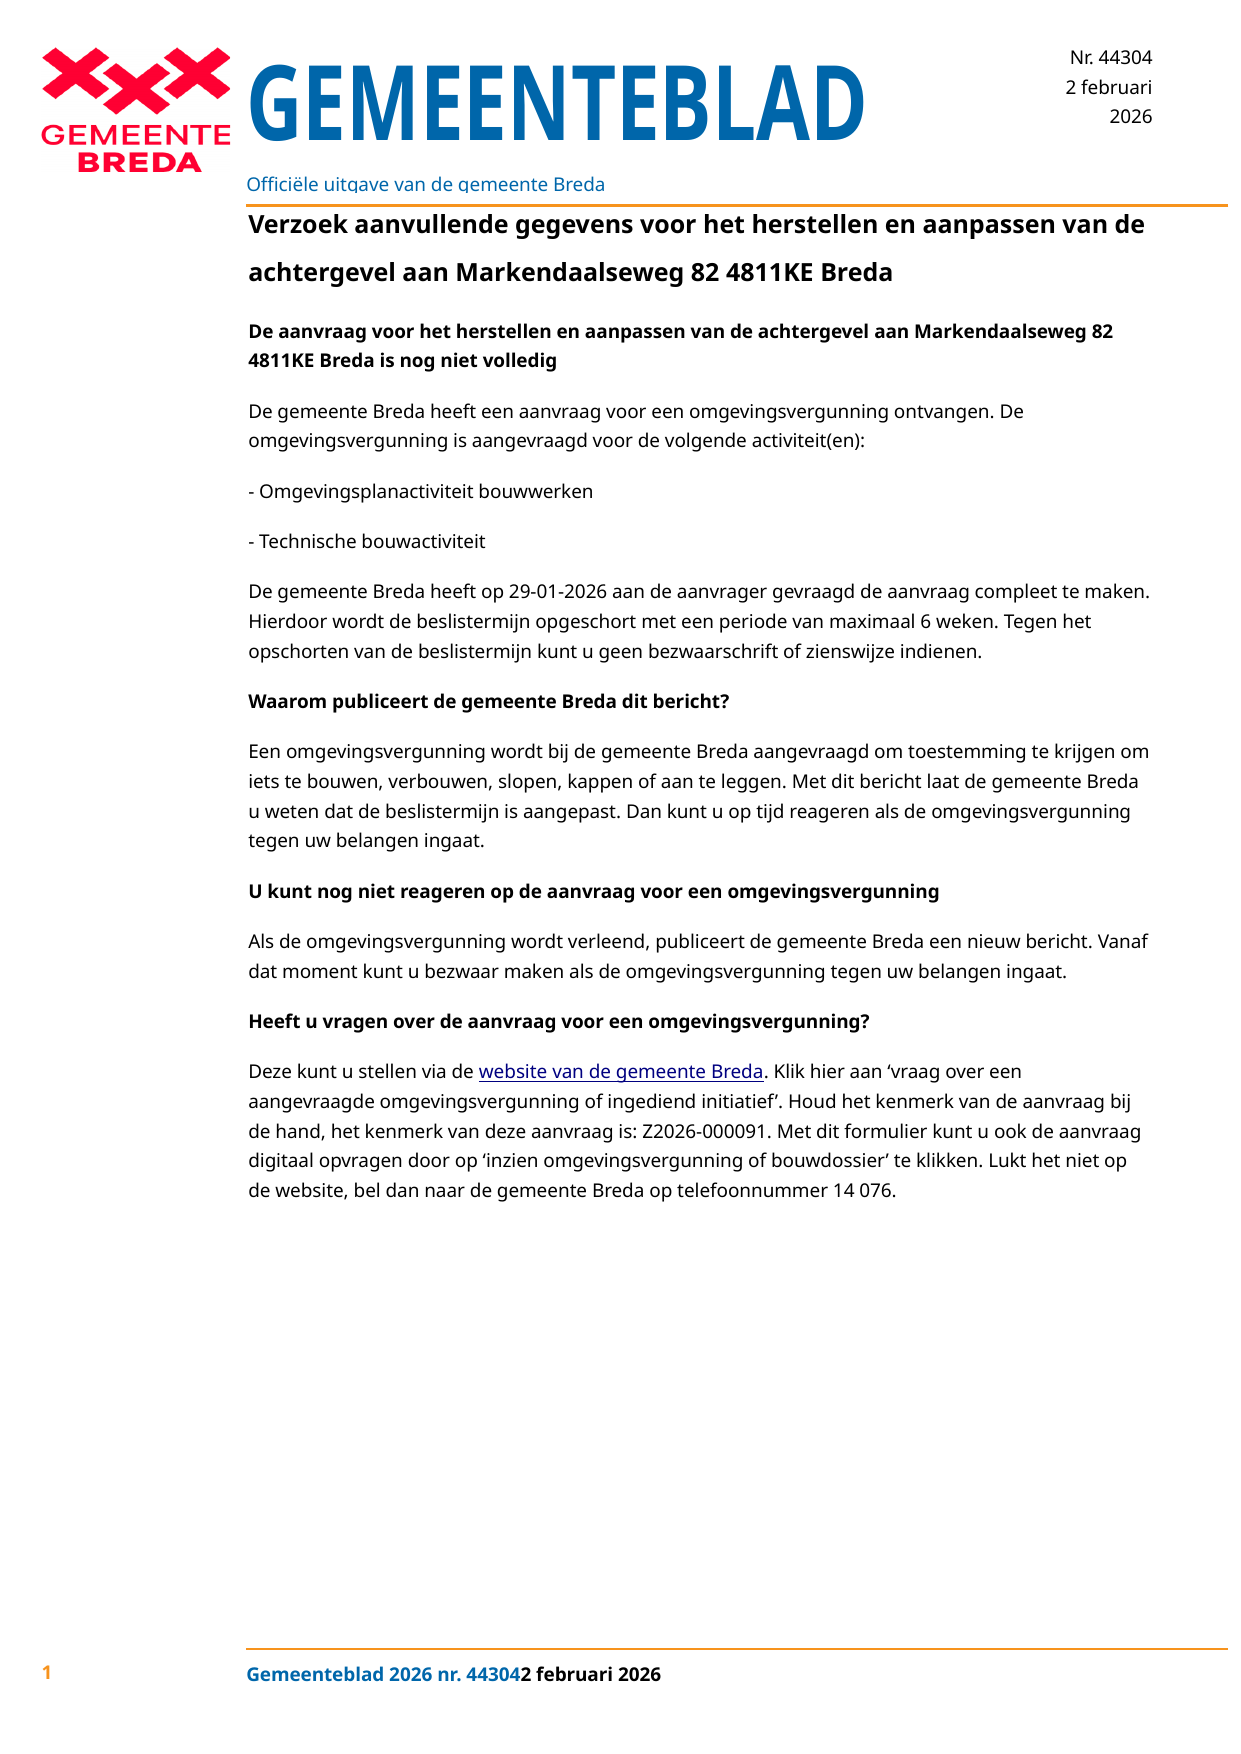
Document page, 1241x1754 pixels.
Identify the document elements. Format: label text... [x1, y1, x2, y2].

text De gemeente Breda heeft een aanvraag voor een omgevingsvergunning ontvangen. De omgevingsvergunning is aangevraagd voor de volgende activiteit(en): [248, 398, 1152, 453]
text - Omgevingsplanactiviteit bouwwerken [248, 478, 1152, 504]
text De gemeente Breda heeft op 29-01-2026 aan de aanvrager gevraagd de aanvraag compleet te maken. Hierdoor wordt de beslistermijn opgeschort met een periode van maximaal 6 weken. Tegen het opschorten van de beslistermijn kunt u geen bezwaarschrift of zienswijze indienen. [248, 579, 1152, 664]
text Waarom publiceert de gemeente Breda dit bericht? [248, 688, 1152, 714]
text Heeft u vragen over de aanvraag voor een omgevingsvergunning? [248, 1008, 1152, 1034]
text - Technische bouwactiviteit [248, 528, 1152, 554]
text U kunt nog niet reageren op de aanvraag voor een omgevingsvergunning [248, 878, 1152, 904]
text De aanvraag voor het herstellen en aanpassen van de achtergevel aan Markendaalseweg 82 4811KE Breda is nog niet volledig [248, 318, 1152, 373]
picture [41, 47, 231, 172]
text Als de omgevingsvergunning wordt verleend, publiceert de gemeente Breda een nieuw bericht. Vanaf dat moment kunt u bezwaar maken als de omgevingsvergunning tegen uw belangen ingaat. [248, 928, 1152, 984]
text Deze kunt u stellen via de website van de gemeente Breda. Klik hier aan ‘vraag over een aangevraagde omgevingsvergunning of ingediend initiatief’. Houd het kenmerk van de aanvraag bij de hand, het kenmerk van deze aanvraag is: Z2026-000091. Met dit formulier kunt u ook de aanvraag digitaal opvragen door op ‘inzien omgevingsvergunning of bouwdossier’ te klikken. Lukt het niet op de website, bel dan naar de gemeente Breda op telefoonnummer 14 076. [248, 1059, 1152, 1203]
text Verzoek aanvullende gegevens voor het herstellen en aanpassen van de achtergevel aan Markendaalseweg 82 4811KE Breda [248, 207, 1152, 288]
text Een omgevingsvergunning wordt bij de gemeente Breda aangevraagd om toestemming te krijgen om iets te bouwen, verbouwen, slopen, kappen of aan te leggen. Met dit bericht laat de gemeente Breda u weten dat de beslistermijn is aangepast. Dan kunt u op tijd reageren als de omgevingsvergunning tegen uw belangen ingaat. [248, 739, 1152, 853]
